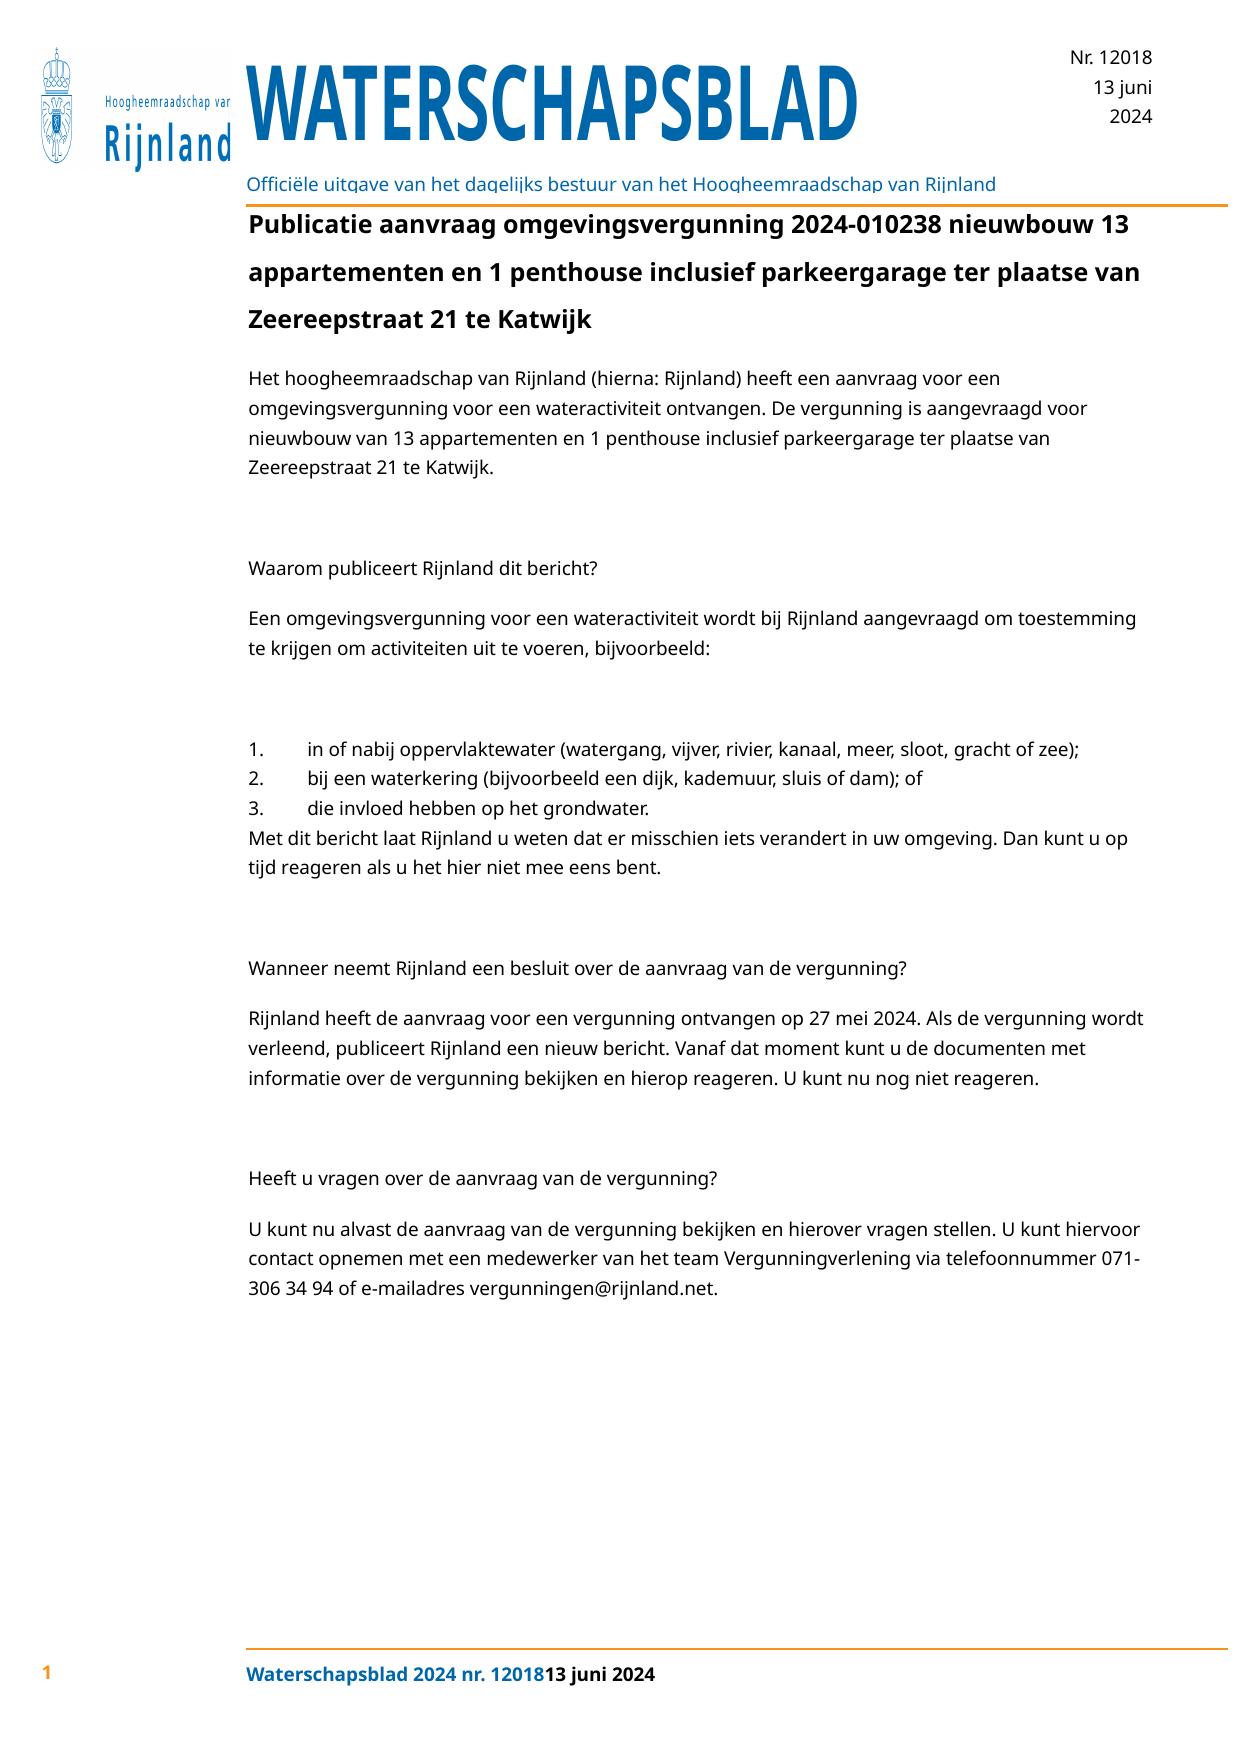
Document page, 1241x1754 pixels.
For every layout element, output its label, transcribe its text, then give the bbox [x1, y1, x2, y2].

text Met dit bericht laat Rijnland u weten dat er misschien iets verandert in uw omgeving. Dan kunt u op tijd reageren als u het hier niet mee eens bent. [248, 825, 1152, 880]
text Wanneer neemt Rijnland een besluit over de aanvraag van de vergunning? [248, 955, 1152, 981]
text Publicatie aanvraag omgevingsvergunning 2024-010238 nieuwbouw 13 appartementen en 1 penthouse inclusief parkeergarage ter plaatse van Zeereepstraat 21 te Katwijk [248, 207, 1152, 336]
text Rijnland heeft de aanvraag voor een vergunning ontvangen op 27 mei 2024. Als de vergunning wordt verleend, publiceert Rijnland een nieuw bericht. Vanaf dat moment kunt u de documenten met informatie over de vergunning bekijken en hierop reageren. U kunt nu nog niet reageren. [248, 1006, 1152, 1090]
list in of nabij oppervlaktewater (watergang, vijver, rivier, kanaal, meer, sloot, gracht of zee); [248, 736, 1152, 762]
text Heeft u vragen over de aanvraag van de vergunning? [248, 1166, 1152, 1191]
text U kunt nu alvast de aanvraag van de vergunning bekijken en hierover vragen stellen. U kunt hiervoor contact opnemen met een medewerker van het team Vergunningverlening via telefoonnummer 071-306 34 94 of e-mailadres vergunningen@rijnland.net. [248, 1216, 1152, 1301]
text Een omgevingsvergunning voor een wateractiviteit wordt bij Rijnland aangevraagd om toestemming te krijgen om activiteiten uit te voeren, bijvoorbeeld: [248, 606, 1152, 661]
list die invloed hebben op het grondwater. [248, 795, 1152, 821]
text Waarom publiceert Rijnland dit bericht? [248, 555, 1152, 581]
picture [41, 47, 231, 172]
text Het hoogheemraadschap van Rijnland (hierna: Rijnland) heeft een aanvraag voor een omgevingsvergunning voor een wateractiviteit ontvangen. De vergunning is aangevraagd voor nieuwbouw van 13 appartementen en 1 penthouse inclusief parkeergarage ter plaatse van Zeereepstraat 21 te Katwijk. [248, 366, 1152, 480]
list bij een waterkering (bijvoorbeeld een dijk, kademuur, sluis of dam); of [248, 766, 1152, 791]
